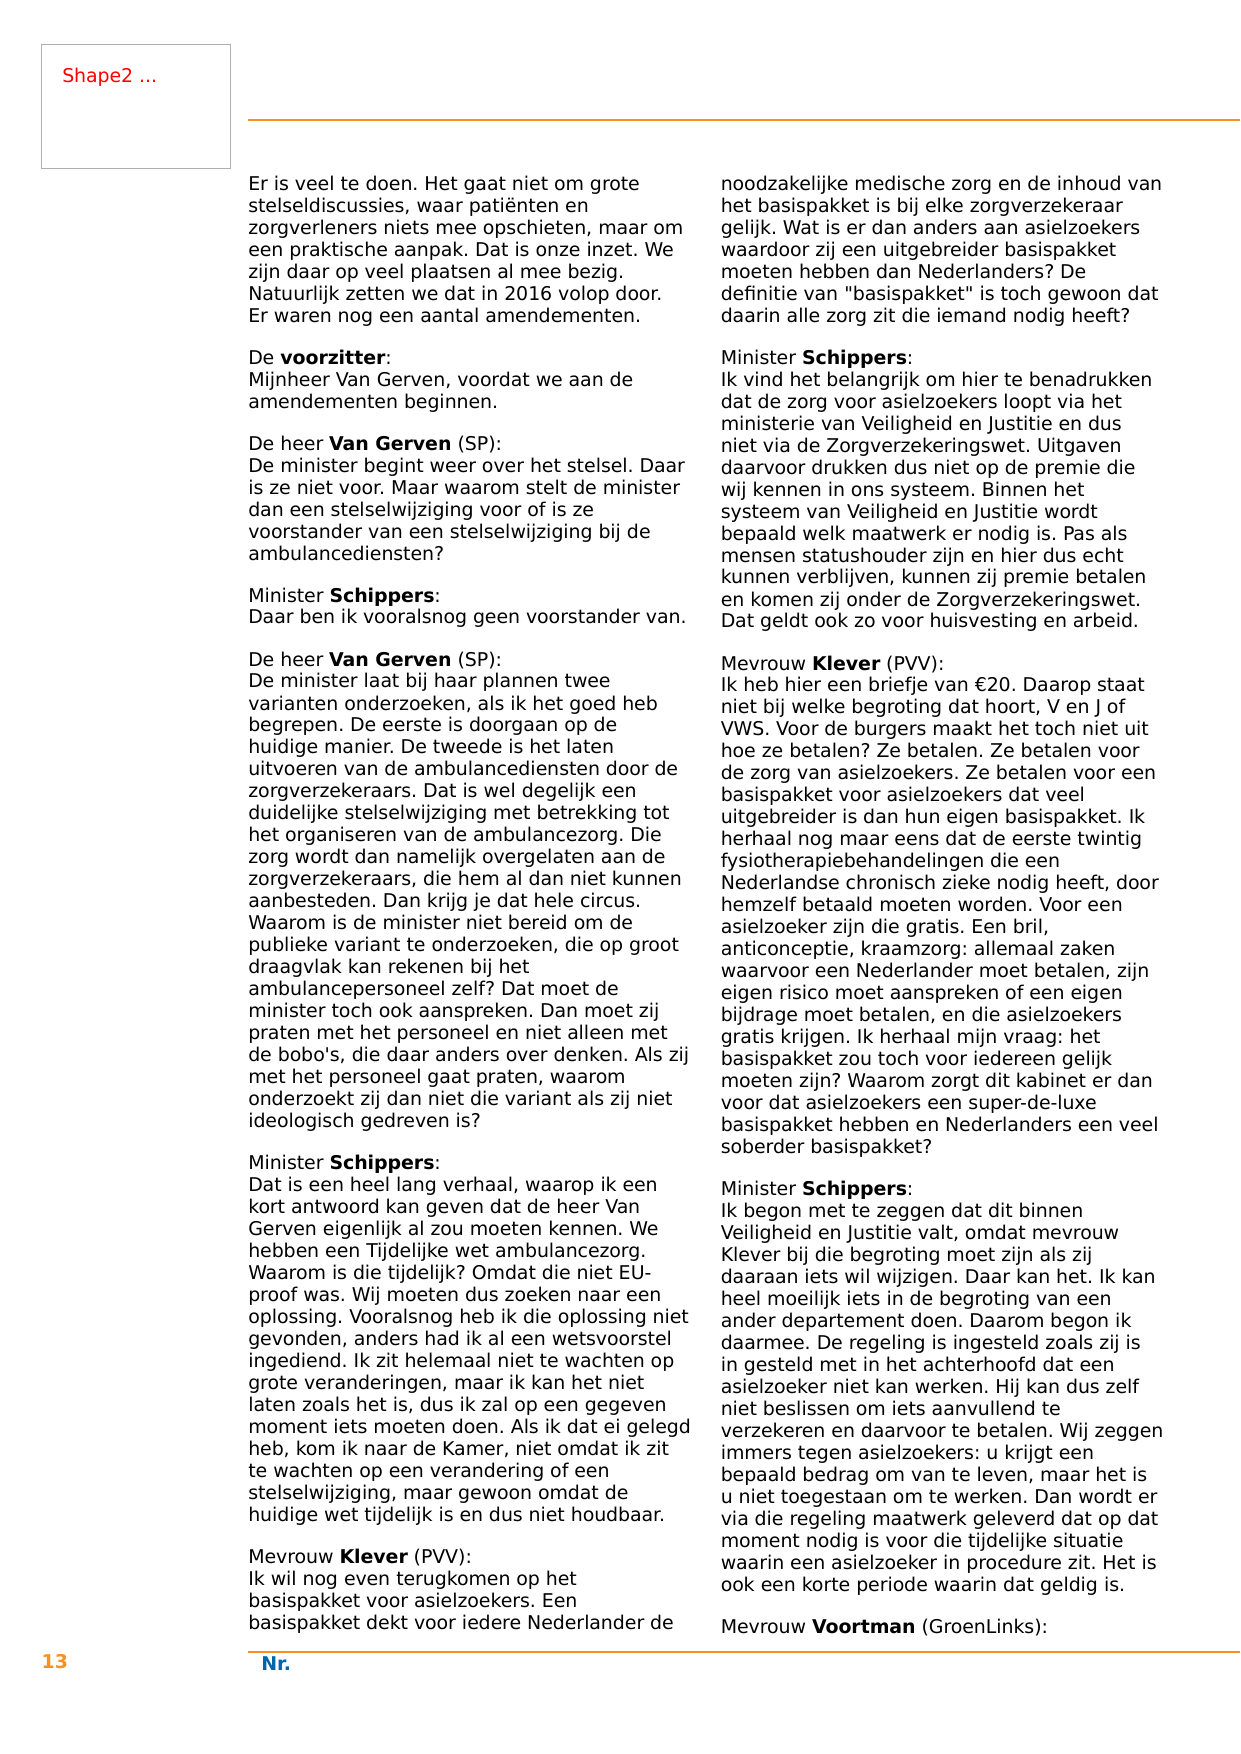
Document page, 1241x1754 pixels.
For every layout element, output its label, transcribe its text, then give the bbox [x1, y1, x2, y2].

text noodzakelijke medische zorg en de inhoud van het basispakket is bij elke zorgverzekeraar gelijk. Wat is er dan anders aan asielzoekers waardoor zij een uitgebreider basispakket moeten hebben dan Nederlanders? De definitie van "basispakket" is toch gewoon dat daarin alle zorg zit die iemand nodig heeft? [721, 173, 1163, 327]
text Mevrouw Klever (PVV): [721, 652, 1163, 674]
text Dat is een heel lang verhaal, waarop ik een kort antwoord kan geven dat de heer Van Gerven eigenlijk al zou moeten kennen. We hebben een Tijdelijke wet ambulancezorg. Waarom is die tijdelijk? Omdat die niet EU-proof was. Wij moeten dus zoeken naar een oplossing. Vooralsnog heb ik die oplossing niet gevonden, anders had ik al een wetsvoorstel ingediend. Ik zit helemaal niet te wachten op grote veranderingen, maar ik kan het niet laten zoals het is, dus ik zal op een gegeven moment iets moeten doen. Als ik dat ei gelegd heb, kom ik naar de Kamer, niet omdat ik zit te wachten op een verandering of een stelselwijziging, maar gewoon omdat de huidige wet tijdelijk is en dus niet houdbaar. [248, 1174, 691, 1526]
text Ik begon met te zeggen dat dit binnen Veiligheid en Justitie valt, omdat mevrouw Klever bij die begroting moet zijn als zij daaraan iets wil wijzigen. Daar kan het. Ik kan heel moeilijk iets in de begroting van een ander departement doen. Daarom begon ik daarmee. De regeling is ingesteld zoals zij is in gesteld met in het achterhoofd dat een asielzoeker niet kan werken. Hij kan dus zelf niet beslissen om iets aanvullend te verzekeren en daarvoor te betalen. Wij zeggen immers tegen asielzoekers: u krijgt een bepaald bedrag om van te leven, maar het is u niet toegestaan om te werken. Dan wordt er via die regeling maatwerk geleverd dat op dat moment nodig is voor die tijdelijke situatie waarin een asielzoeker in procedure zit. Het is ook een korte periode waarin dat geldig is. [721, 1200, 1163, 1596]
text Daar ben ik vooralsnog geen voorstander van. [248, 606, 691, 628]
text Er is veel te doen. Het gaat niet om grote stelseldiscussies, waar patiënten en zorgverleners niets mee opschieten, maar om een praktische aanpak. Dat is onze inzet. We zijn daar op veel plaatsen al mee bezig. Natuurlijk zetten we dat in 2016 volop door. [248, 173, 691, 305]
text Er waren nog een aantal amendementen. [248, 305, 691, 327]
text Minister Schippers: [721, 347, 1163, 369]
text Ik vind het belangrijk om hier te benadrukken dat de zorg voor asielzoekers loopt via het ministerie van Veiligheid en Justitie en dus niet via de Zorgverzekeringswet. Uitgaven daarvoor drukken dus niet op de premie die wij kennen in ons systeem. Binnen het systeem van Veiligheid en Justitie wordt bepaald welk maatwerk er nodig is. Pas als mensen statushouder zijn en hier dus echt kunnen verblijven, kunnen zij premie betalen en komen zij onder de Zorgverzekeringswet. Dat geldt ook zo voor huisvesting en arbeid. [721, 369, 1163, 632]
text Ik wil nog even terugkomen op het basispakket voor asielzoekers. Een basispakket dekt voor iedere Nederlander de [248, 1568, 691, 1633]
text De minister begint weer over het stelsel. Daar is ze niet voor. Maar waarom stelt de minister dan een stelselwijziging voor of is ze voorstander van een stelselwijziging bij de ambulancediensten? [248, 454, 691, 564]
text De minister laat bij haar plannen twee varianten onderzoeken, als ik het goed heb begrepen. De eerste is doorgaan op de huidige manier. De tweede is het laten uitvoeren van de ambulancediensten door de zorgverzekeraars. Dat is wel degelijk een duidelijke stelselwijziging met betrekking tot het organiseren van de ambulancezorg. Die zorg wordt dan namelijk overgelaten aan de zorgverzekeraars, die hem al dan niet kunnen aanbesteden. Dan krijg je dat hele circus. Waarom is de minister niet bereid om de publieke variant te onderzoeken, die op groot draagvlak kan rekenen bij het ambulancepersoneel zelf? Dat moet de minister toch ook aanspreken. Dan moet zij praten met het personeel en niet alleen met de bobo's, die daar anders over denken. Als zij met het personeel gaat praten, waarom onderzoekt zij dan niet die variant als zij niet ideologisch gedreven is? [248, 670, 691, 1132]
text Mijnheer Van Gerven, voordat we aan de amendementen beginnen. [248, 369, 691, 413]
text Minister Schippers: [721, 1178, 1163, 1200]
text Minister Schippers: [248, 1152, 691, 1174]
text De voorzitter: [248, 347, 691, 369]
text Ik heb hier een briefje van €20. Daarop staat niet bij welke begroting dat hoort, V en J of VWS. Voor de burgers maakt het toch niet uit hoe ze betalen? Ze betalen. Ze betalen voor de zorg van asielzoekers. Ze betalen voor een basispakket voor asielzoekers dat veel uitgebreider is dan hun eigen basispakket. Ik herhaal nog maar eens dat de eerste twintig fysiotherapiebehandelingen die een Nederlandse chronisch zieke nodig heeft, door hemzelf betaald moeten worden. Voor een asielzoeker zijn die gratis. Een bril, anticonceptie, kraamzorg: allemaal zaken waarvoor een Nederlander moet betalen, zijn eigen risico moet aanspreken of een eigen bijdrage moet betalen, en die asielzoekers gratis krijgen. Ik herhaal mijn vraag: het basispakket zou toch voor iedereen gelijk moeten zijn? Waarom zorgt dit kabinet er dan voor dat asielzoekers een super-de-luxe basispakket hebben en Nederlanders een veel soberder basispakket? [721, 674, 1163, 1158]
text Minister Schippers: [248, 584, 691, 606]
text Mevrouw Voortman (GroenLinks): [721, 1616, 1163, 1637]
text De heer Van Gerven (SP): [248, 648, 691, 670]
text De heer Van Gerven (SP): [248, 433, 691, 454]
text Mevrouw Klever (PVV): [248, 1546, 691, 1568]
